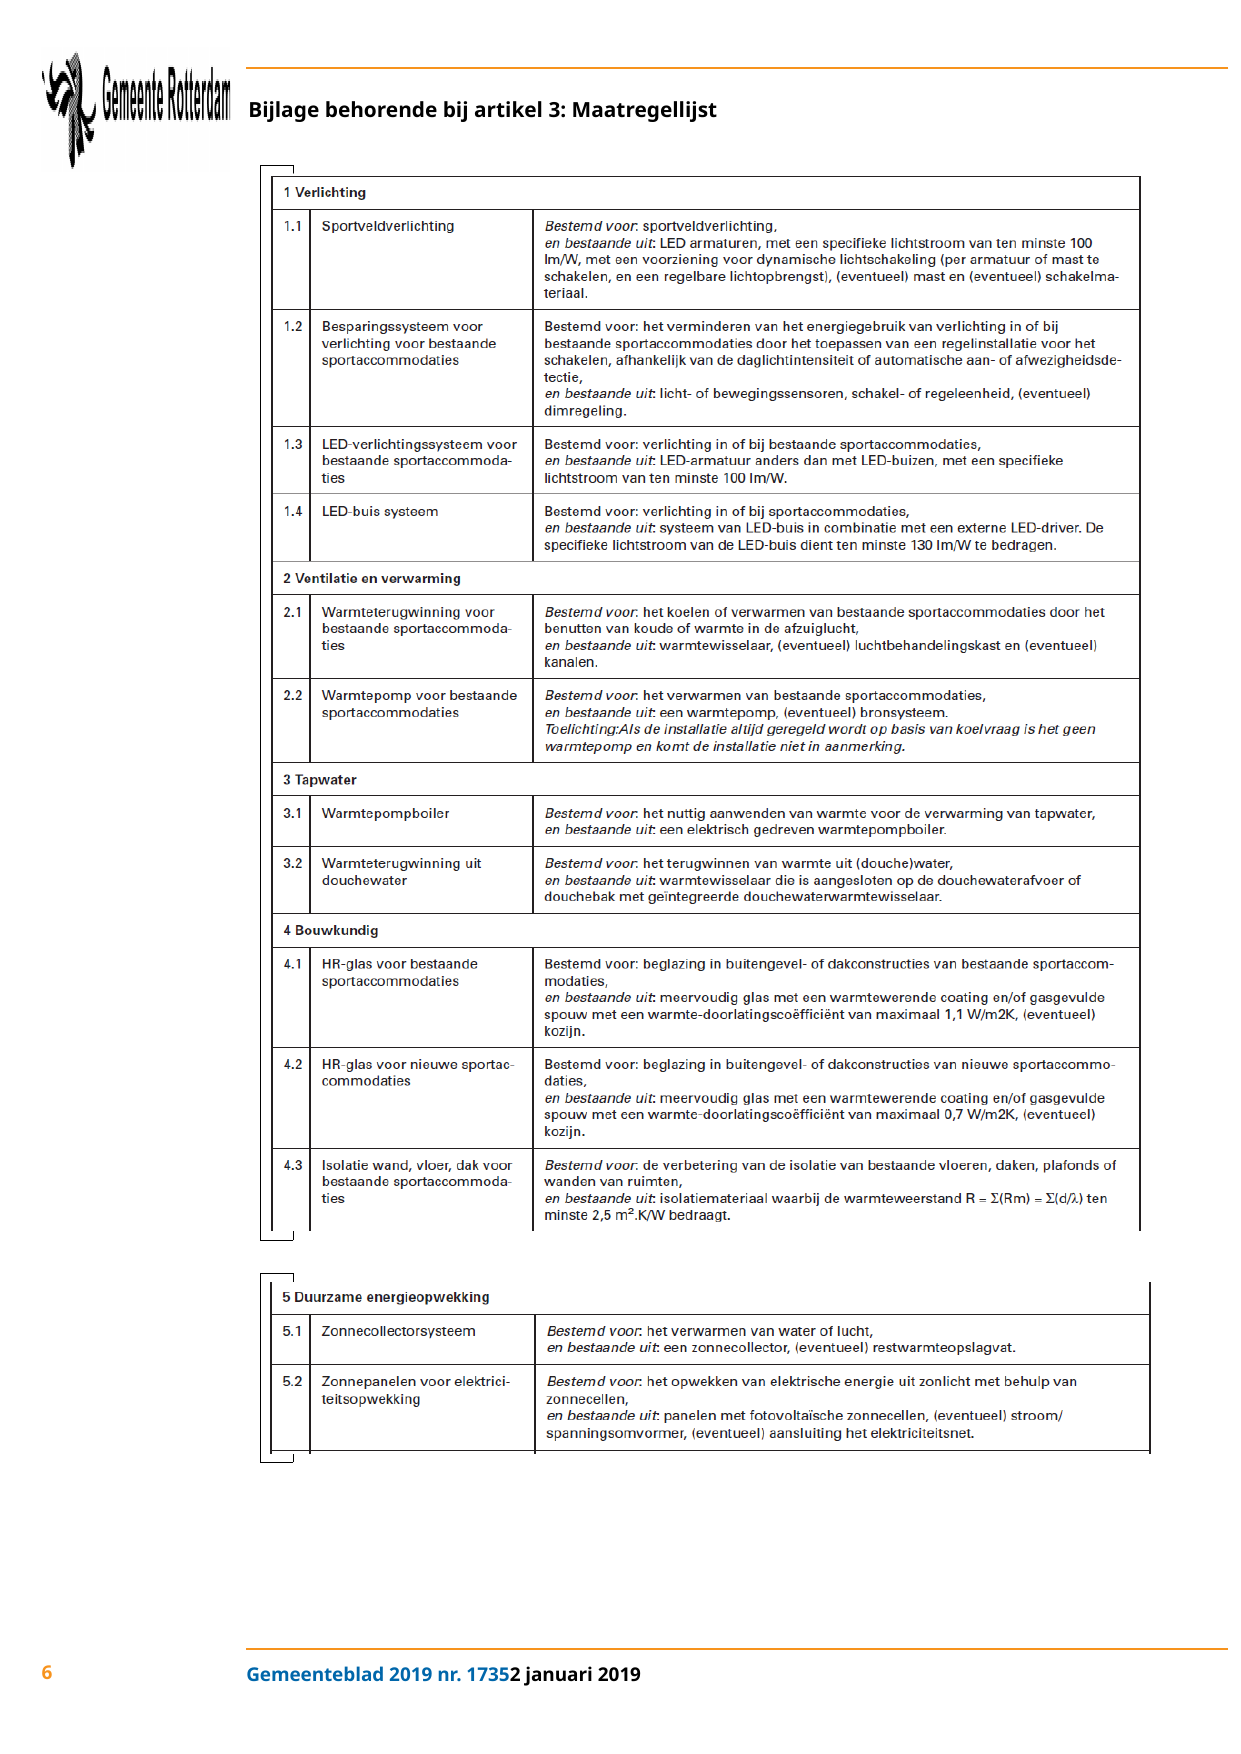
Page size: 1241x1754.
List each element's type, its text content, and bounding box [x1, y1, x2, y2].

text Bijlage behorende bij artikel 3: Maatregellijst [248, 95, 1152, 123]
picture [41, 47, 231, 172]
picture [268, 173, 1155, 1231]
picture [268, 1282, 1155, 1454]
